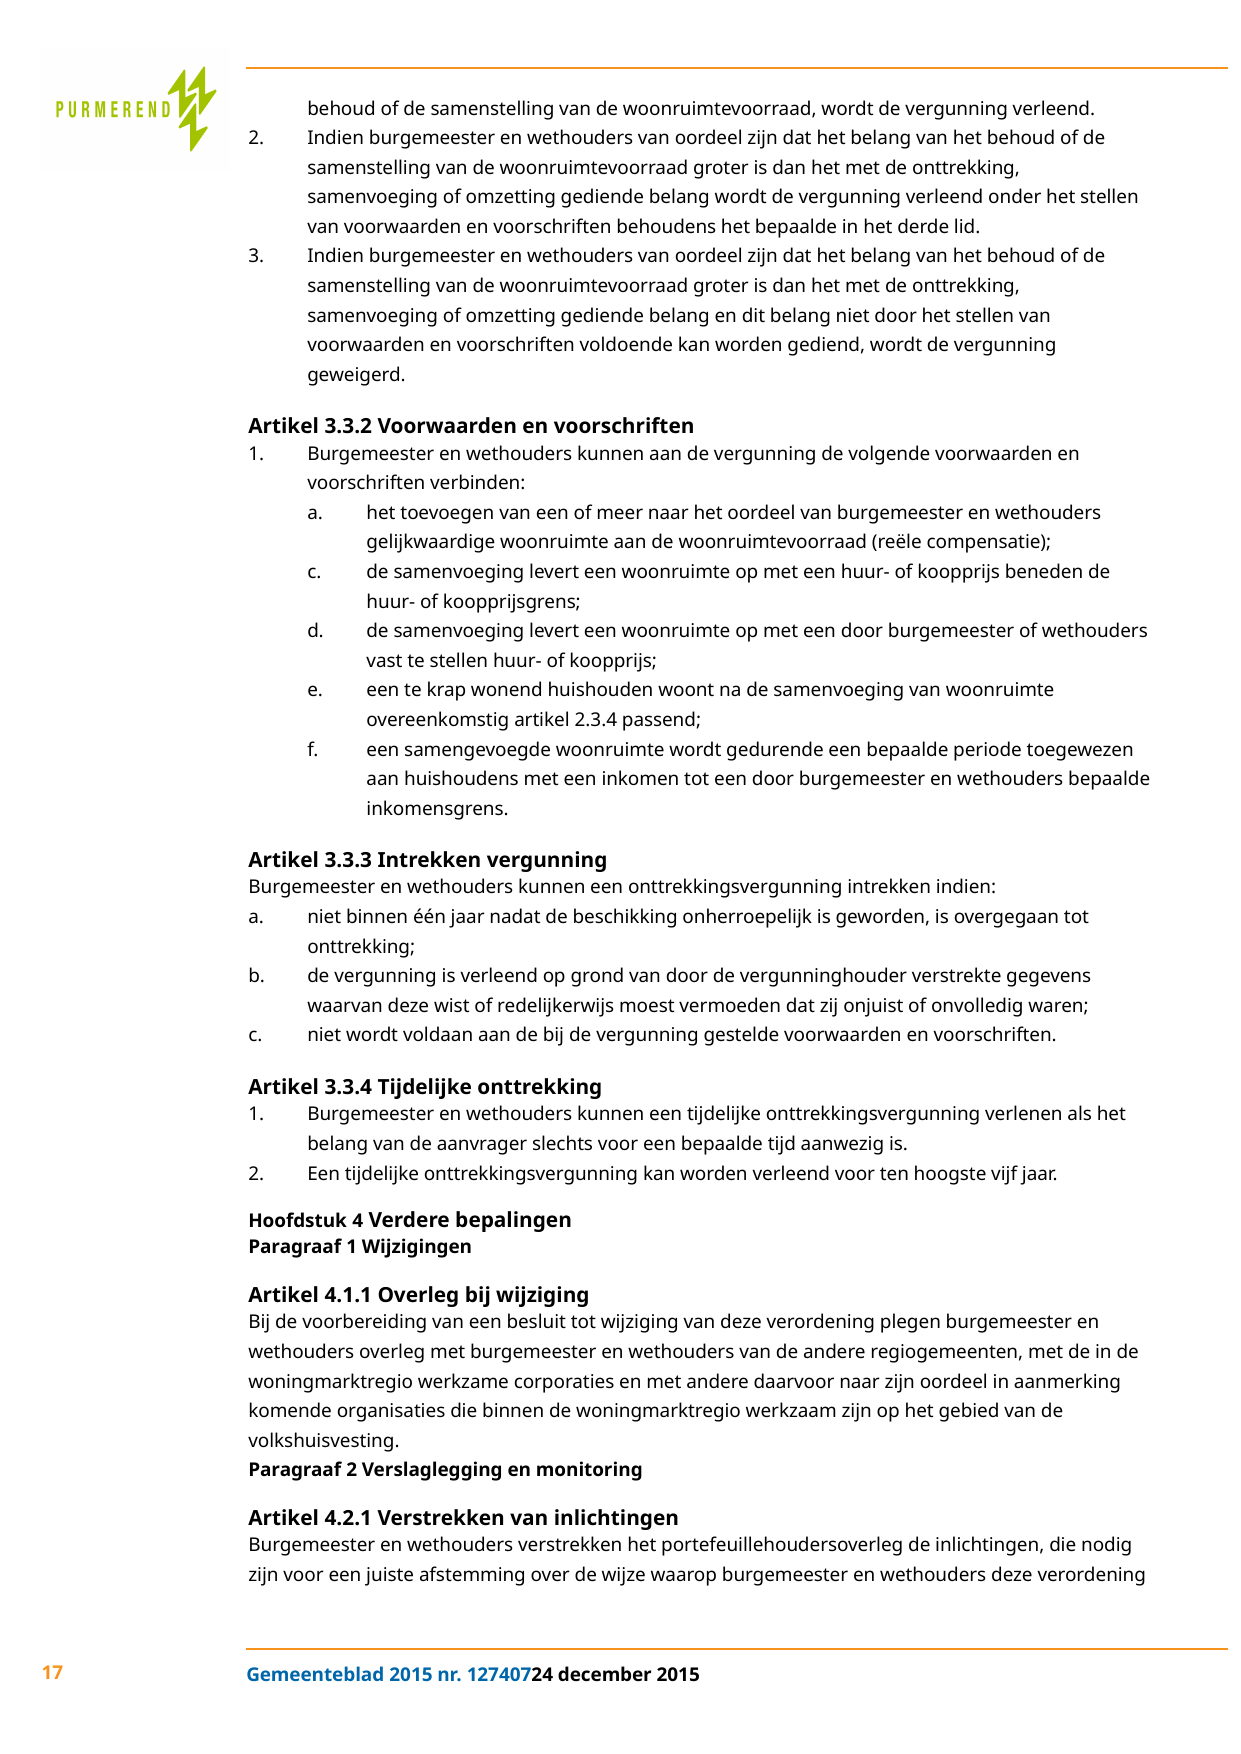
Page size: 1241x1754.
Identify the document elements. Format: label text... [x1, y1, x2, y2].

text Hoofdstuk 4 Verdere bepalingen [248, 1205, 1152, 1234]
text Burgemeester en wethouders verstrekken het portefeuillehoudersoverleg de inlichtingen, die nodig zijn voor een juiste afstemming over de wijze waarop burgemeester en wethouders deze verordening [248, 1532, 1152, 1587]
list Een tijdelijke onttrekkingsvergunning kan worden verleend voor ten hoogste vijf jaar. [248, 1160, 1152, 1185]
list een samengevoegde woonruimte wordt gedurende een bepaalde periode toegewezen aan huishoudens met een inkomen tot een door burgemeester en wethouders bepaalde inkomensgrens. [307, 736, 1152, 821]
text Paragraaf 2 Verslaglegging en monitoring [248, 1457, 1152, 1482]
list niet wordt voldaan aan de bij de vergunning gestelde voorwaarden en voorschriften. [248, 1022, 1152, 1047]
list Burgemeester en wethouders kunnen aan de vergunning de volgende voorwaarden en voorschriften verbinden: [248, 440, 1152, 495]
list behoud of de samenstelling van de woonruimtevoorraad, wordt de vergunning verleend. [248, 95, 1152, 121]
list Indien burgemeester en wethouders van oordeel zijn dat het belang van het behoud of de samenstelling van de woonruimtevoorraad groter is dan het met de onttrekking, samenvoeging of omzetting gediende belang en dit belang niet door het stellen van voorwaarden en voorschriften voldoende kan worden gediend, wordt de vergunning geweigerd. [248, 243, 1152, 387]
text Artikel 3.3.3 Intrekken vergunning [248, 845, 1152, 874]
text Artikel 3.3.4 Tijdelijke onttrekking [248, 1072, 1152, 1101]
text Burgemeester en wethouders kunnen een onttrekkingsvergunning intrekken indien: [248, 874, 1152, 899]
text Bij de voorbereiding van een besluit tot wijziging van deze verordening plegen burgemeester en wethouders overleg met burgemeester en wethouders van de andere regiogemeenten, met de in de woningmarktregio werkzame corporaties en met andere daarvoor naar zijn oordeel in aanmerking komende organisaties die binnen de woningmarktregio werkzaam zijn op het gebied van de volkshuisvesting. [248, 1309, 1152, 1453]
list het toevoegen van een of meer naar het oordeel van burgemeester en wethouders gelijkwaardige woonruimte aan de woonruimtevoorraad (reële compensatie); [307, 499, 1152, 554]
picture [41, 47, 231, 172]
text Artikel 4.1.1 Overleg bij wijziging [248, 1280, 1152, 1309]
text Artikel 3.3.2 Voorwaarden en voorschriften [248, 411, 1152, 440]
list de vergunning is verleend op grond van door de vergunninghouder verstrekte gegevens waarvan deze wist of redelijkerwijs moest vermoeden dat zij onjuist of onvolledig waren; [248, 962, 1152, 1018]
list een te krap wonend huishouden woont na de samenvoeging van woonruimte overeenkomstig artikel 2.3.4 passend; [307, 677, 1152, 732]
list Burgemeester en wethouders kunnen een tijdelijke onttrekkingsvergunning verlenen als het belang van de aanvrager slechts voor een bepaalde tijd aanwezig is. [248, 1101, 1152, 1156]
text Paragraaf 1 Wijzigingen [248, 1234, 1152, 1259]
list de samenvoeging levert een woonruimte op met een huur- of koopprijs beneden de huur- of koopprijsgrens; [307, 558, 1152, 613]
list Indien burgemeester en wethouders van oordeel zijn dat het belang van het behoud of de samenstelling van de woonruimtevoorraad groter is dan het met de onttrekking, samenvoeging of omzetting gediende belang wordt de vergunning verleend onder het stellen van voorwaarden en voorschriften behoudens het bepaalde in het derde lid. [248, 124, 1152, 239]
list de samenvoeging levert een woonruimte op met een door burgemeester of wethouders vast te stellen huur- of koopprijs; [307, 617, 1152, 673]
list niet binnen één jaar nadat de beschikking onherroepelijk is geworden, is overgegaan tot onttrekking; [248, 903, 1152, 959]
text Artikel 4.2.1 Verstrekken van inlichtingen [248, 1503, 1152, 1532]
